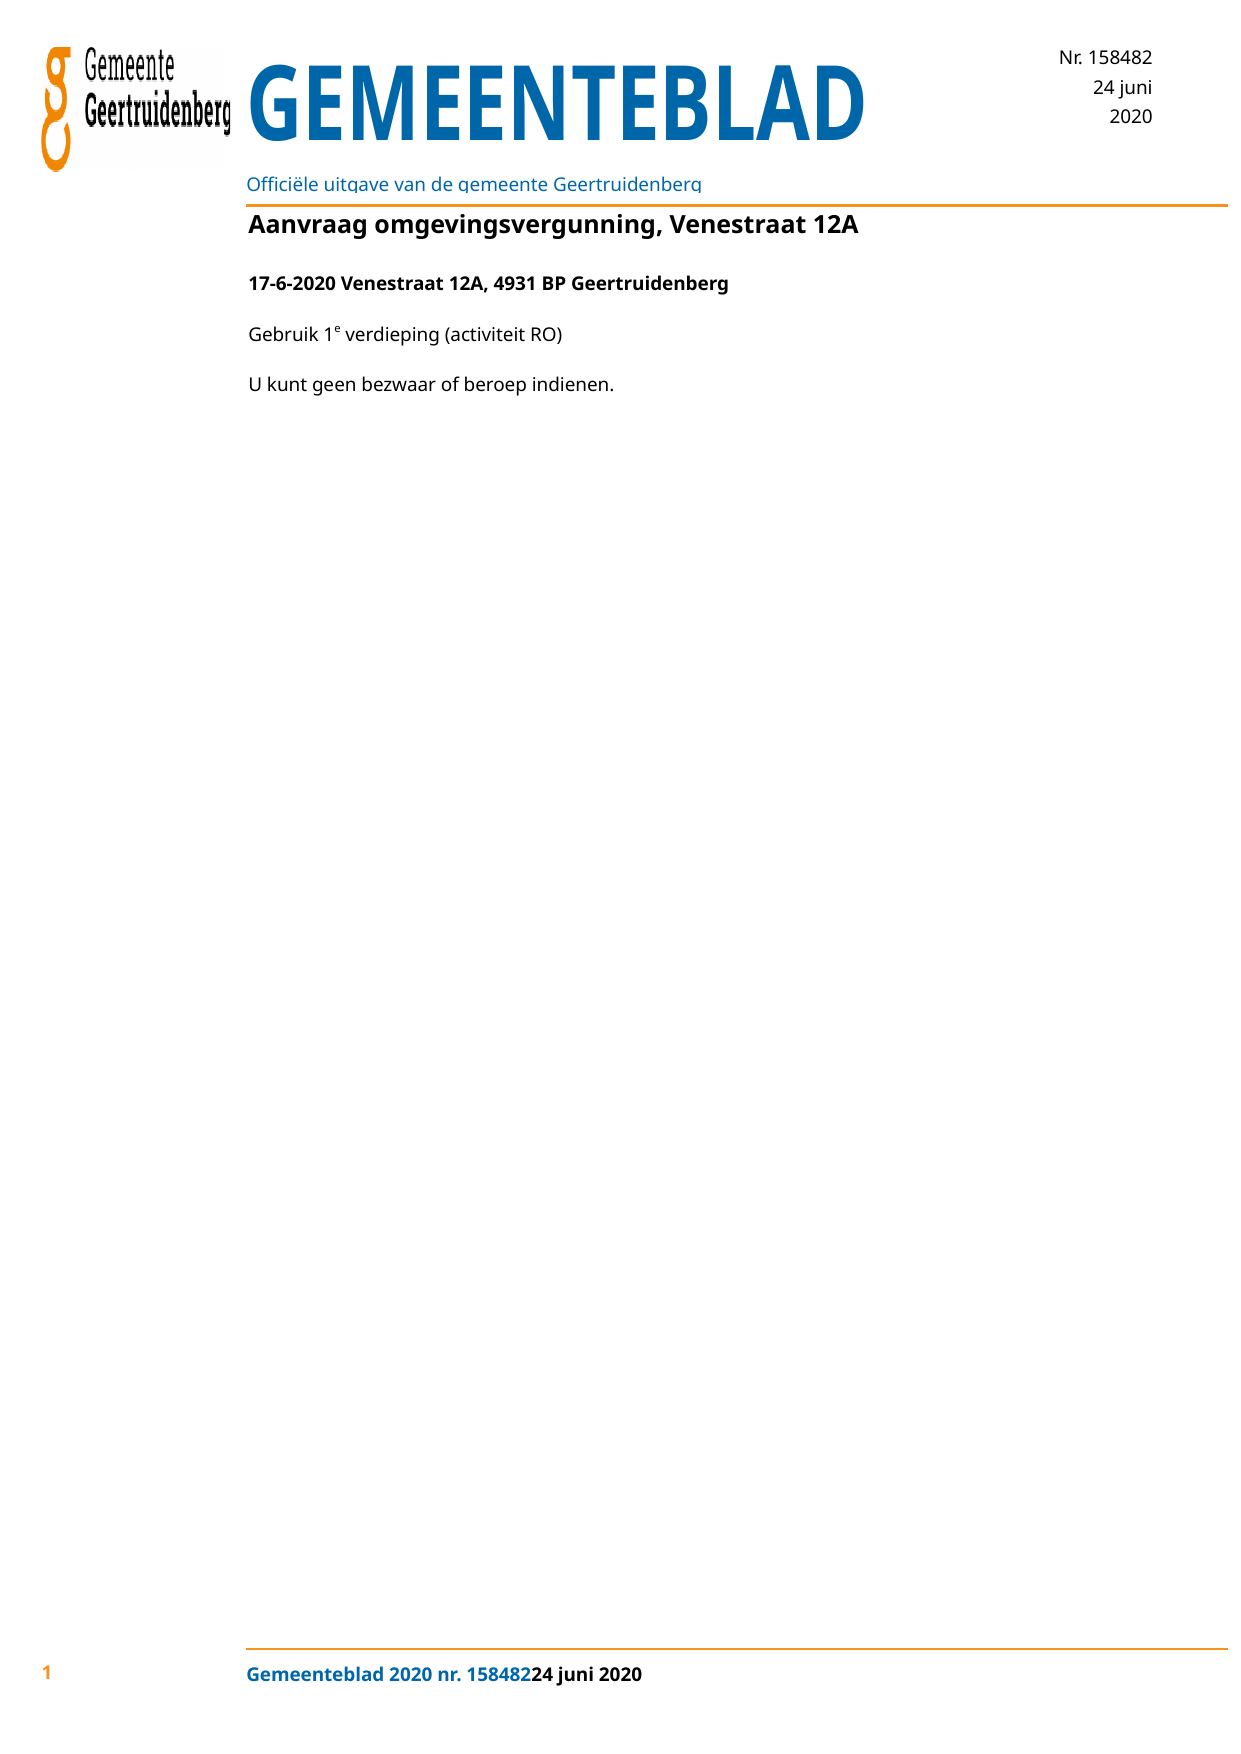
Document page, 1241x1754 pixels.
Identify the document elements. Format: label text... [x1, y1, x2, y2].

text Aanvraag omgevingsvergunning, Venestraat 12A [248, 207, 1152, 241]
picture [41, 47, 231, 172]
text 17-6-2020 Venestraat 12A, 4931 BP Geertruidenberg [248, 270, 1152, 296]
text U kunt geen bezwaar of beroep indienen. [248, 371, 1152, 397]
text Gebruik 1e verdieping (activiteit RO) [248, 321, 1152, 346]
